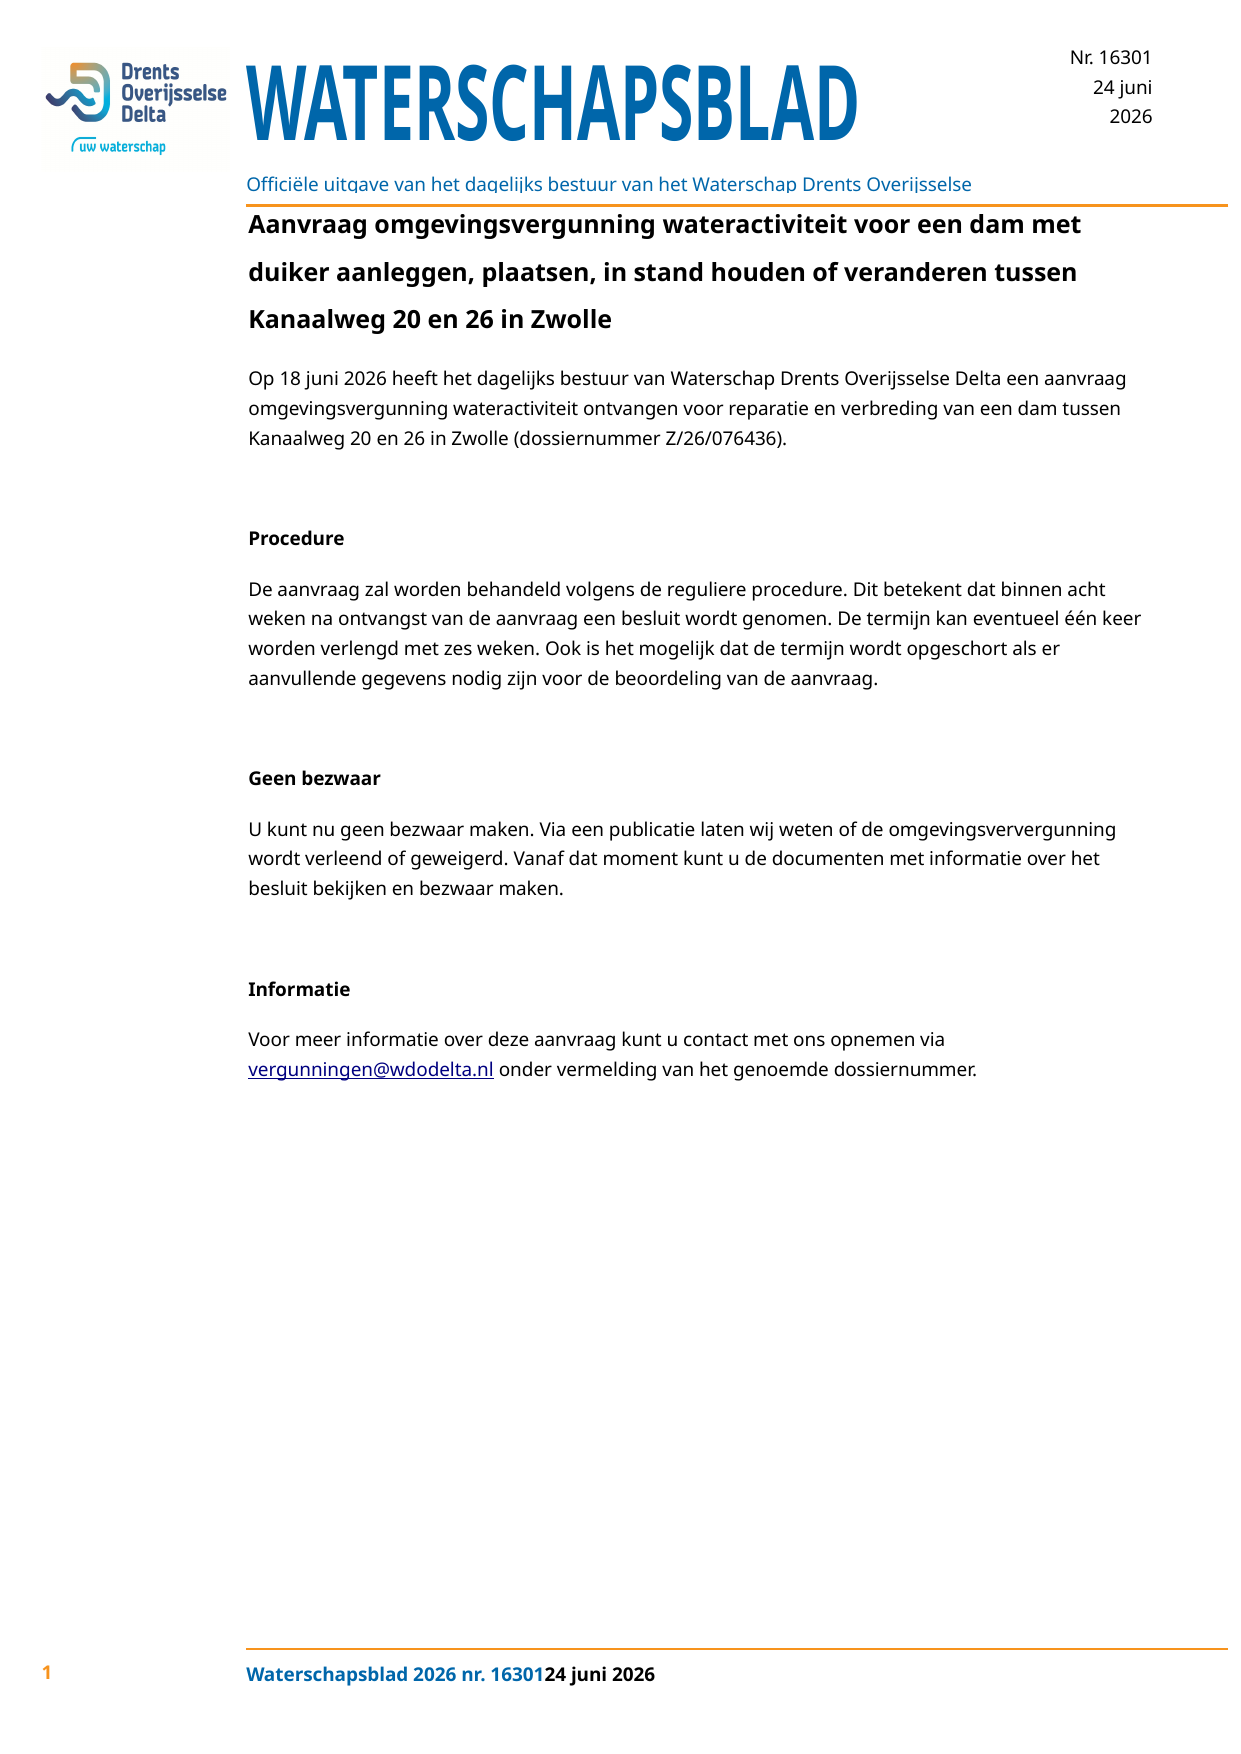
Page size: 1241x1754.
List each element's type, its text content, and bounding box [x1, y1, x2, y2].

text Geen bezwaar [248, 766, 1152, 791]
picture [41, 47, 231, 172]
text Voor meer informatie over deze aanvraag kunt u contact met ons opnemen via vergunningen@wdodelta.nl onder vermelding van het genoemde dossiernummer. [248, 1026, 1152, 1082]
text Procedure [248, 526, 1152, 551]
text Aanvraag omgevingsvergunning wateractiviteit voor een dam met duiker aanleggen, plaatsen, in stand houden of veranderen tussen Kanaalweg 20 en 26 in Zwolle [248, 207, 1152, 336]
text De aanvraag zal worden behandeld volgens de reguliere procedure. Dit betekent dat binnen acht weken na ontvangst van de aanvraag een besluit wordt genomen. De termijn kan eventueel één keer worden verlengd met zes weken. Ook is het mogelijk dat de termijn wordt opgeschort als er aanvullende gegevens nodig zijn voor de beoordeling van de aanvraag. [248, 576, 1152, 690]
text U kunt nu geen bezwaar maken. Via een publicatie laten wij weten of de omgevingsververgunning wordt verleend of geweigerd. Vanaf dat moment kunt u de documenten met informatie over het besluit bekijken en bezwaar maken. [248, 816, 1152, 901]
text Informatie [248, 976, 1152, 1002]
text Op 18 juni 2026 heeft het dagelijks bestuur van Waterschap Drents Overijsselse Delta een aanvraag omgevingsvergunning wateractiviteit ontvangen voor reparatie en verbreding van een dam tussen Kanaalweg 20 en 26 in Zwolle (dossiernummer Z/26/076436). [248, 366, 1152, 450]
